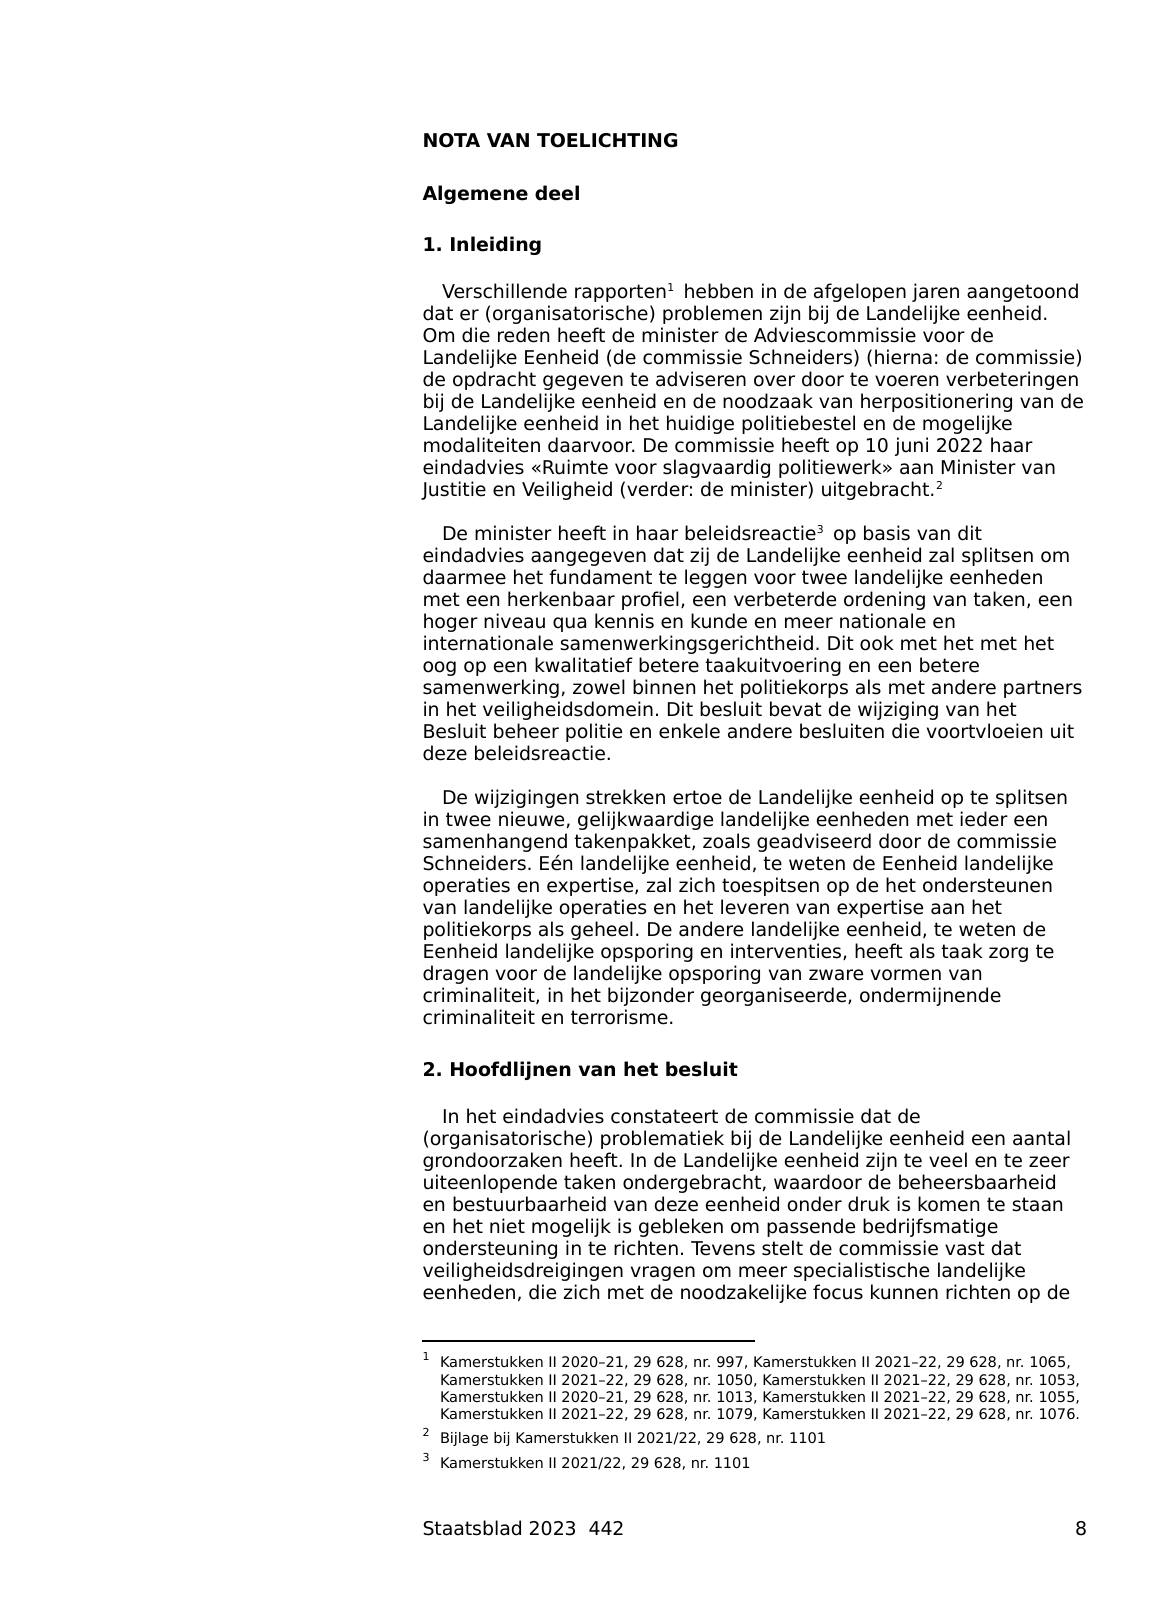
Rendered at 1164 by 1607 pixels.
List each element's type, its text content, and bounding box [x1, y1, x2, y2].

text Kamerstukken II 2021/22, 29 628, nr. 1101 [422, 1451, 1087, 1473]
subtitle 2. Hoofdlijnen van het besluit [422, 1059, 1087, 1081]
text De wijzigingen strekken ertoe de Landelijke eenheid op te splitsen in twee nieuwe, gelijkwaardige landelijke eenheden met ieder een samenhangend takenpakket, zoals geadviseerd door de commissie Schneiders. Eén landelijke eenheid, te weten de Eenheid landelijke operaties en expertise, zal zich toespitsen op de het ondersteunen van landelijke operaties en het leveren van expertise aan het politiekorps als geheel. De andere landelijke eenheid, te weten de Eenheid landelijke opsporing en interventies, heeft als taak zorg te dragen voor de landelijke opsporing van zware vormen van criminaliteit, in het bijzonder georganiseerde, ondermijnende criminaliteit en terrorisme. [422, 787, 1087, 1029]
subtitle Algemene deel [422, 182, 1087, 204]
subtitle 1. Inleiding [422, 234, 1087, 256]
text Bijlage bij Kamerstukken II 2021/22, 29 628, nr. 1101 [422, 1426, 1087, 1448]
text In het eindadvies constateert de commissie dat de (organisatorische) problematiek bij de Landelijke eenheid een aantal grondoorzaken heeft. In de Landelijke eenheid zijn te veel en te zeer uiteenlopende taken ondergebracht, waardoor de beheersbaarheid en bestuurbaarheid van deze eenheid onder druk is komen te staan en het niet mogelijk is gebleken om passende bedrijfsmatige ondersteuning in te richten. Tevens stelt de commissie vast dat veiligheidsdreigingen vragen om meer specialistische landelijke eenheden, die zich met de noodzakelijke focus kunnen richten op de [422, 1106, 1087, 1304]
subtitle NOTA VAN TOELICHTING [422, 130, 1087, 152]
text Verschillende rapporten hebben in de afgelopen jaren aangetoond dat er (organisatorische) problemen zijn bij de Landelijke eenheid. Om die reden heeft de minister de Adviescommissie voor de Landelijke Eenheid (de commissie Schneiders) (hierna: de commissie) de opdracht gegeven te adviseren over door te voeren verbeteringen bij de Landelijke eenheid en de noodzaak van herpositionering van de Landelijke eenheid in het huidige politiebestel en de mogelijke modaliteiten daarvoor. De commissie heeft op 10 juni 2022 haar eindadvies «Ruimte voor slagvaardig politiewerk» aan Minister van Justitie en Veiligheid (verder: de minister) uitgebracht. [422, 281, 1087, 501]
text Kamerstukken II 2020–21, 29 628, nr. 997, Kamerstukken II 2021–22, 29 628, nr. 1065, Kamerstukken II 2021–22, 29 628, nr. 1050, Kamerstukken II 2021–22, 29 628, nr. 1053, Kamerstukken II 2020–21, 29 628, nr. 1013, Kamerstukken II 2021–22, 29 628, nr. 1055, Kamerstukken II 2021–22, 29 628, nr. 1079, Kamerstukken II 2021–22, 29 628, nr. 1076. [422, 1350, 1087, 1423]
text De minister heeft in haar beleidsreactie op basis van dit eindadvies aangegeven dat zij de Landelijke eenheid zal splitsen om daarmee het fundament te leggen voor twee landelijke eenheden met een herkenbaar profiel, een verbeterde ordening van taken, een hoger niveau qua kennis en kunde en meer nationale en internationale samenwerkingsgerichtheid. Dit ook met het met het oog op een kwalitatief betere taakuitvoering en een betere samenwerking, zowel binnen het politiekorps als met andere partners in het veiligheidsdomein. Dit besluit bevat de wijziging van het Besluit beheer politie en enkele andere besluiten die voortvloeien uit deze beleidsreactie. [422, 523, 1087, 765]
